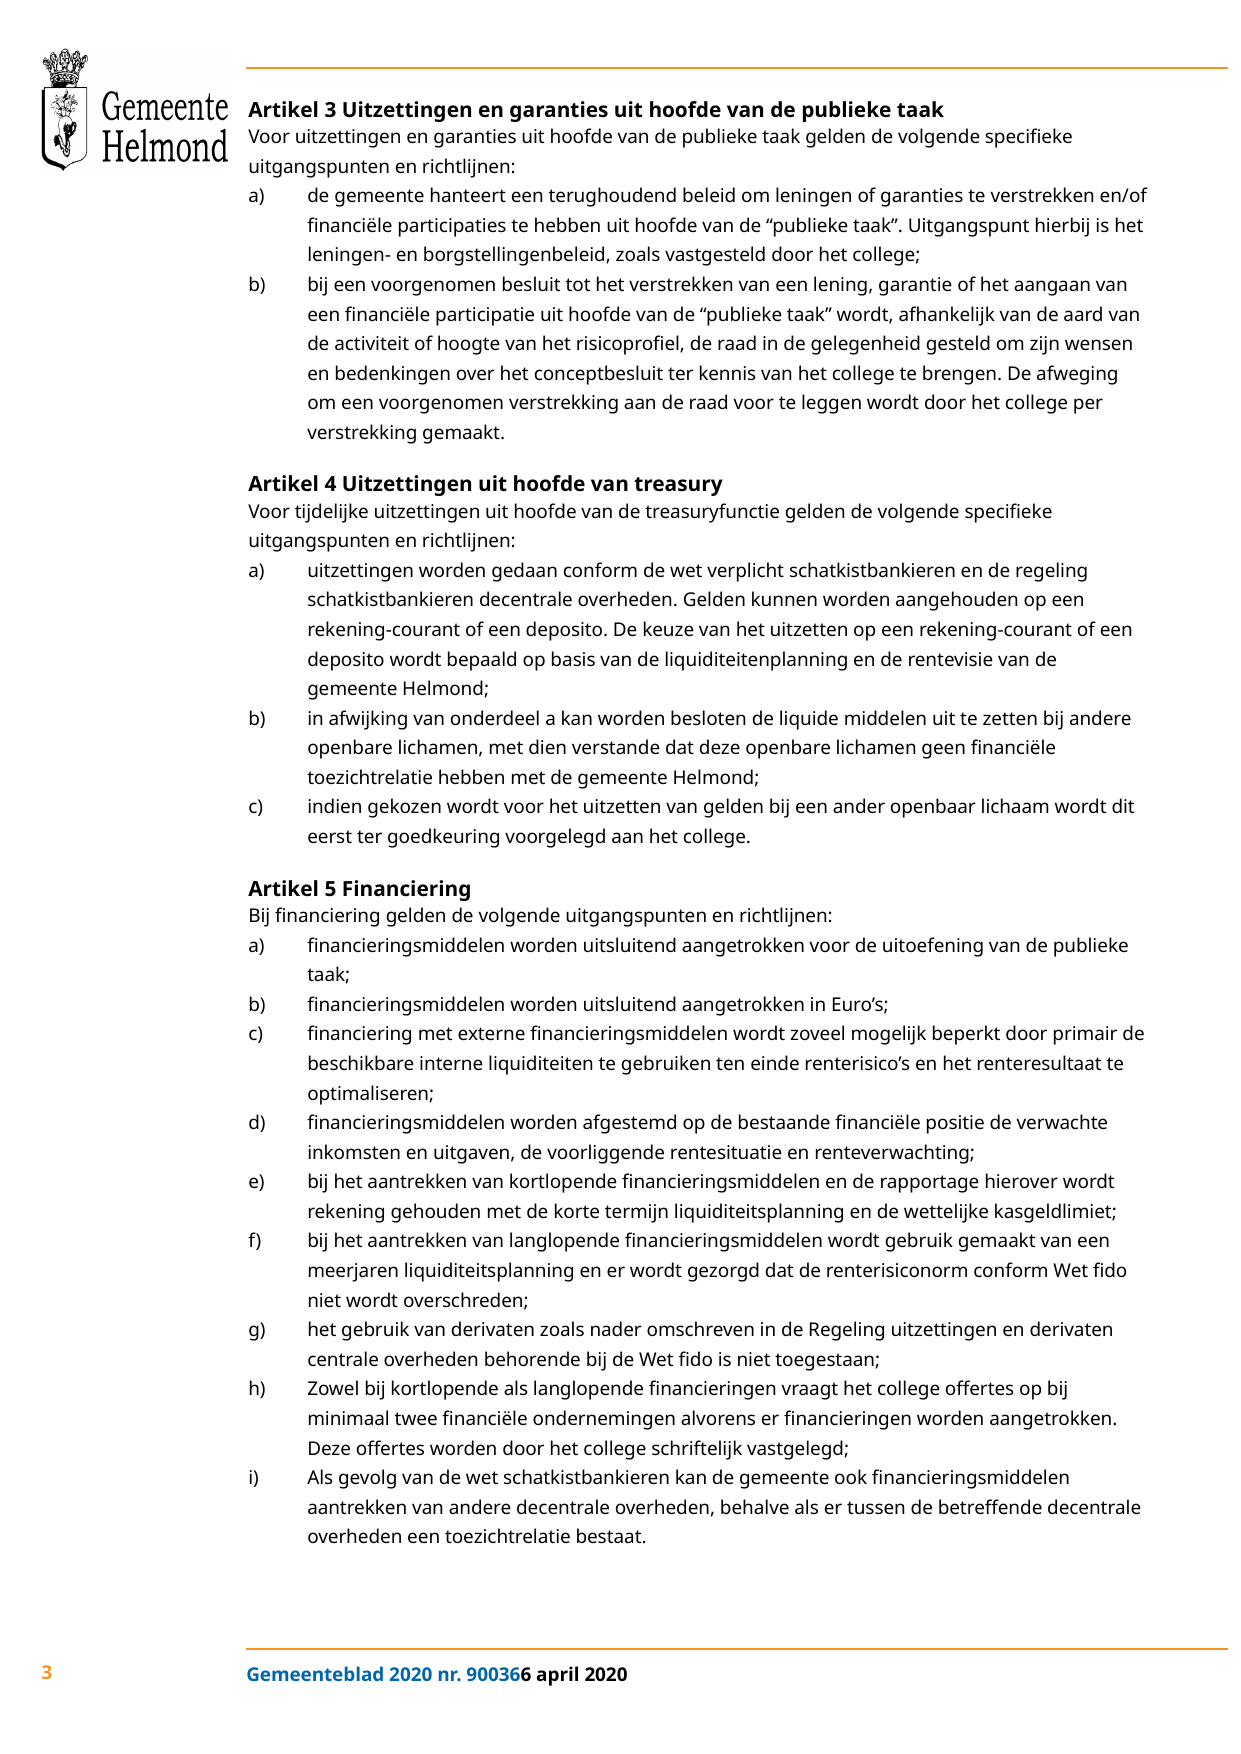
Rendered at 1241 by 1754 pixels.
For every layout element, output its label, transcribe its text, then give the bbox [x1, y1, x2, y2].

list uitzettingen worden gedaan conform de wet verplicht schatkistbankieren en de regeling schatkistbankieren decentrale overheden. Gelden kunnen worden aangehouden op een rekening-courant of een deposito. De keuze van het uitzetten op een rekening-courant of een deposito wordt bepaald op basis van de liquiditeitenplanning en de rentevisie van de gemeente Helmond; [248, 557, 1152, 701]
text Artikel 4 Uitzettingen uit hoofde van treasury [248, 469, 1152, 498]
picture [41, 47, 231, 172]
text Artikel 5 Financiering [248, 874, 1152, 902]
text Bij financiering gelden de volgende uitgangspunten en richtlijnen: [248, 902, 1152, 928]
list in afwijking van onderdeel a kan worden besloten de liquide middelen uit te zetten bij andere openbare lichamen, met dien verstande dat deze openbare lichamen geen financiële toezichtrelatie hebben met de gemeente Helmond; [248, 705, 1152, 790]
text Artikel 3 Uitzettingen en garanties uit hoofde van de publieke taak [248, 95, 1152, 123]
list financieringsmiddelen worden uitsluitend aangetrokken voor de uitoefening van de publieke taak; [248, 932, 1152, 987]
list indien gekozen wordt voor het uitzetten van gelden bij een ander openbaar lichaam wordt dit eerst ter goedkeuring voorgelegd aan het college. [248, 794, 1152, 849]
list bij een voorgenomen besluit tot het verstrekken van een lening, garantie of het aangaan van een financiële participatie uit hoofde van de “publieke taak” wordt, afhankelijk van de aard van de activiteit of hoogte van het risicoprofiel, de raad in de gelegenheid gesteld om zijn wensen en bedenkingen over het conceptbesluit ter kennis van het college te brengen. De afweging om een voorgenomen verstrekking aan de raad voor te leggen wordt door het college per verstrekking gemaakt. [248, 271, 1152, 445]
list Als gevolg van de wet schatkistbankieren kan de gemeente ook financieringsmiddelen aantrekken van andere decentrale overheden, behalve als er tussen de betreffende decentrale overheden een toezichtrelatie bestaat. [248, 1464, 1152, 1549]
text Voor uitzettingen en garanties uit hoofde van de publieke taak gelden de volgende specifieke uitgangspunten en richtlijnen: [248, 123, 1152, 178]
list het gebruik van derivaten zoals nader omschreven in de Regeling uitzettingen en derivaten centrale overheden behorende bij de Wet fido is niet toegestaan; [248, 1316, 1152, 1372]
list bij het aantrekken van langlopende financieringsmiddelen wordt gebruik gemaakt van een meerjaren liquiditeitsplanning en er wordt gezorgd dat de renterisiconorm conform Wet fido niet wordt overschreden; [248, 1228, 1152, 1312]
list de gemeente hanteert een terughoudend beleid om leningen of garanties te verstrekken en/of financiële participaties te hebben uit hoofde van de “publieke taak”. Uitgangspunt hierbij is het leningen- en borgstellingenbeleid, zoals vastgesteld door het college; [248, 182, 1152, 267]
list Zowel bij kortlopende als langlopende financieringen vraagt het college offertes op bij minimaal twee financiële ondernemingen alvorens er financieringen worden aangetrokken. Deze offertes worden door het college schriftelijk vastgelegd; [248, 1376, 1152, 1460]
list financiering met externe financieringsmiddelen wordt zoveel mogelijk beperkt door primair de beschikbare interne liquiditeiten te gebruiken ten einde renterisico’s en het renteresultaat te optimaliseren; [248, 1021, 1152, 1105]
list bij het aantrekken van kortlopende financieringsmiddelen en de rapportage hierover wordt rekening gehouden met de korte termijn liquiditeitsplanning en de wettelijke kasgeldlimiet; [248, 1168, 1152, 1224]
list financieringsmiddelen worden uitsluitend aangetrokken in Euro’s; [248, 991, 1152, 1017]
list financieringsmiddelen worden afgestemd op de bestaande financiële positie de verwachte inkomsten en uitgaven, de voorliggende rentesituatie en renteverwachting; [248, 1109, 1152, 1164]
text Voor tijdelijke uitzettingen uit hoofde van de treasuryfunctie gelden de volgende specifieke uitgangspunten en richtlijnen: [248, 498, 1152, 553]
